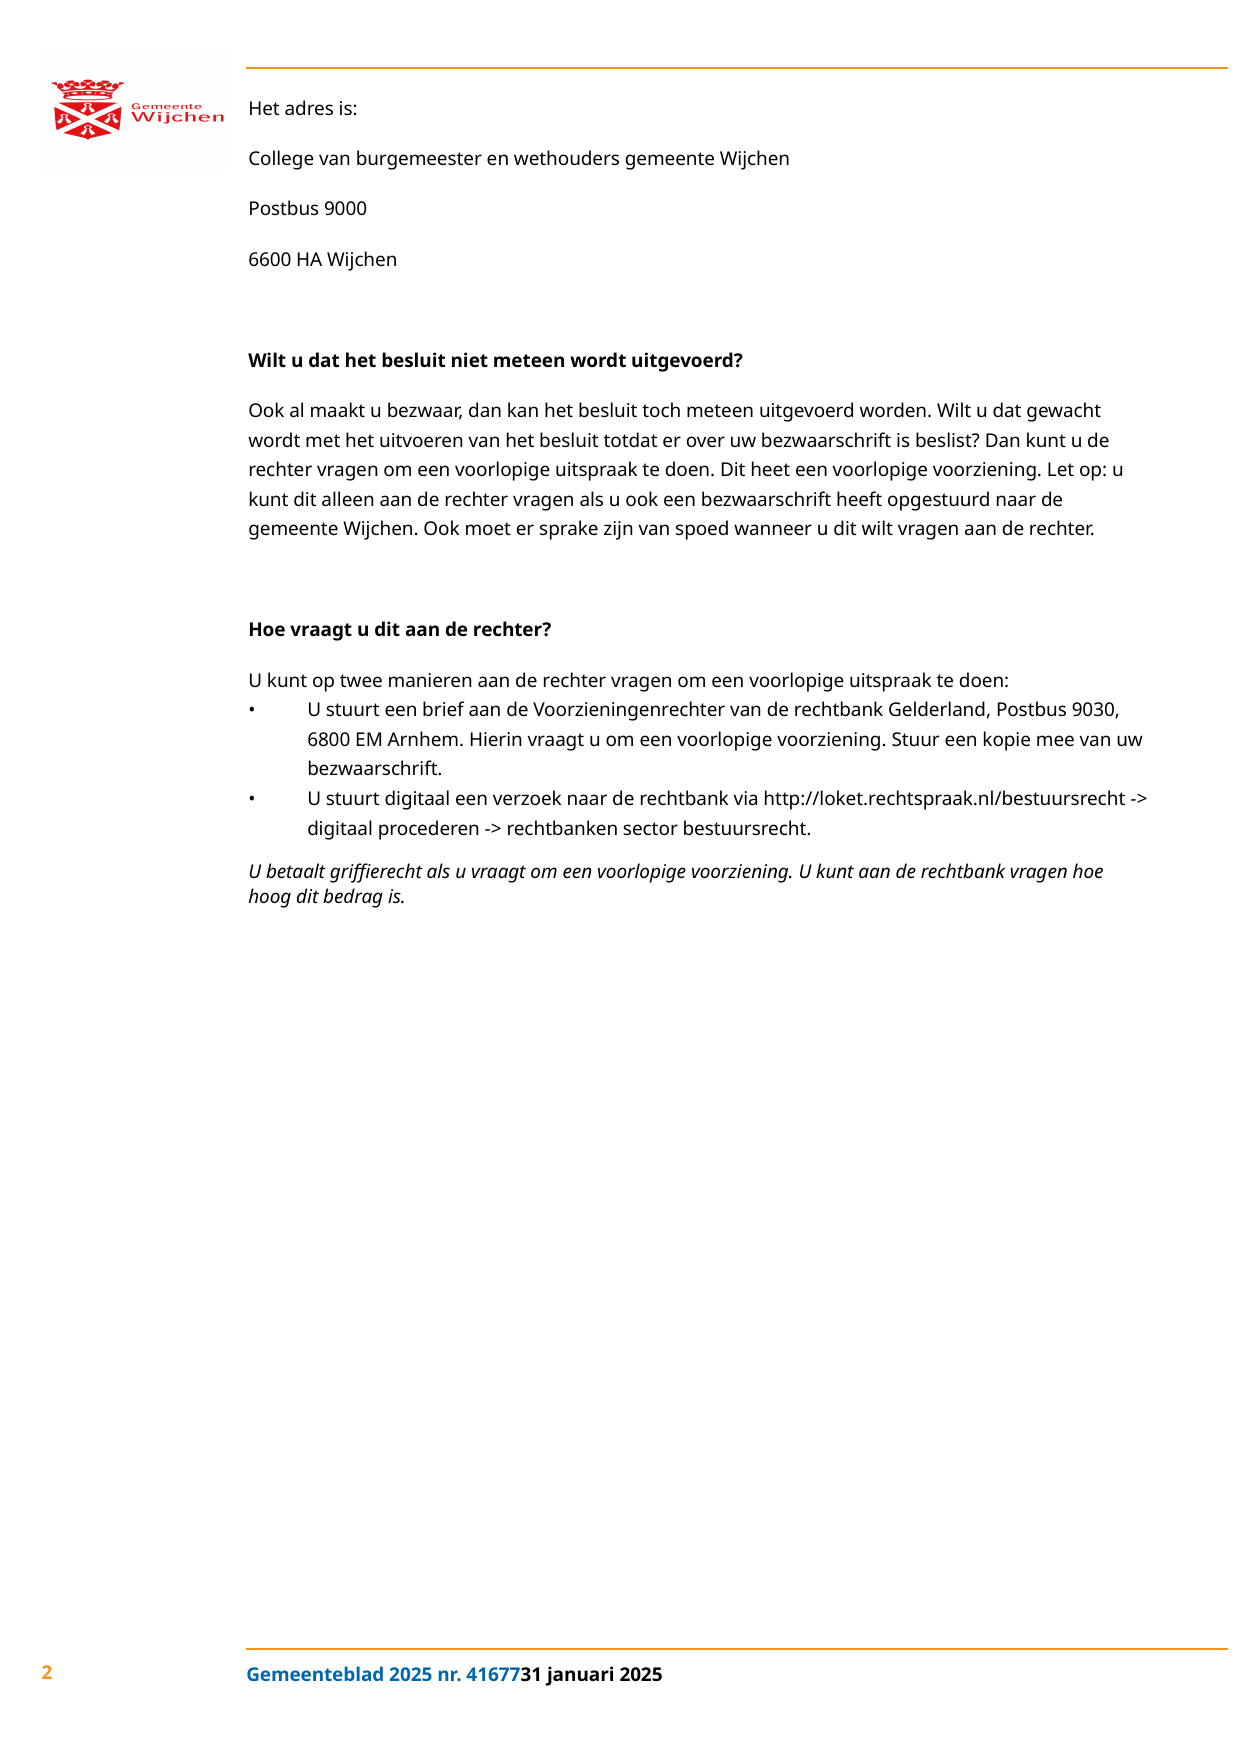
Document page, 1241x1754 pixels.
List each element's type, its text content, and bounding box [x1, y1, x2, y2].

text 6600 HA Wijchen [248, 246, 1152, 272]
text Postbus 9000 [248, 196, 1152, 221]
text Ook al maakt u bezwaar, dan kan het besluit toch meteen uitgevoerd worden. Wilt u dat gewacht wordt met het uitvoeren van het besluit totdat er over uw bezwaarschrift is beslist? Dan kunt u de rechter vragen om een voorlopige uitspraak te doen. Dit heet een voorlopige voorziening. Let op: u kunt dit alleen aan de rechter vragen als u ook een bezwaarschrift heeft opgestuurd naar de gemeente Wijchen. Ook moet er sprake zijn van spoed wanneer u dit wilt vragen aan de rechter. [248, 397, 1152, 541]
text U betaalt griffierecht als u vraagt om een voorlopige voorziening. U kunt aan de rechtbank vragen hoe hoog dit bedrag is. [248, 858, 1152, 909]
list U stuurt een brief aan de Voorzieningenrechter van de rechtbank Gelderland, Postbus 9030, 6800 EM Arnhem. Hierin vraagt u om een voorlopige voorziening. Stuur een kopie mee van uw bezwaarschrift. [248, 696, 1152, 781]
text College van burgemeester en wethouders gemeente Wijchen [248, 145, 1152, 171]
text Het adres is: [248, 95, 1152, 121]
picture [41, 47, 231, 172]
text U kunt op twee manieren aan de rechter vragen om een voorlopige uitspraak te doen: [248, 667, 1152, 693]
text Hoe vraagt u dit aan de rechter? [248, 616, 1152, 642]
text Wilt u dat het besluit niet meteen wordt uitgevoerd? [248, 347, 1152, 373]
list U stuurt digitaal een verzoek naar de rechtbank via http://loket.rechtspraak.nl/bestuursrecht -> digitaal procederen -> rechtbanken sector bestuursrecht. [248, 785, 1152, 841]
